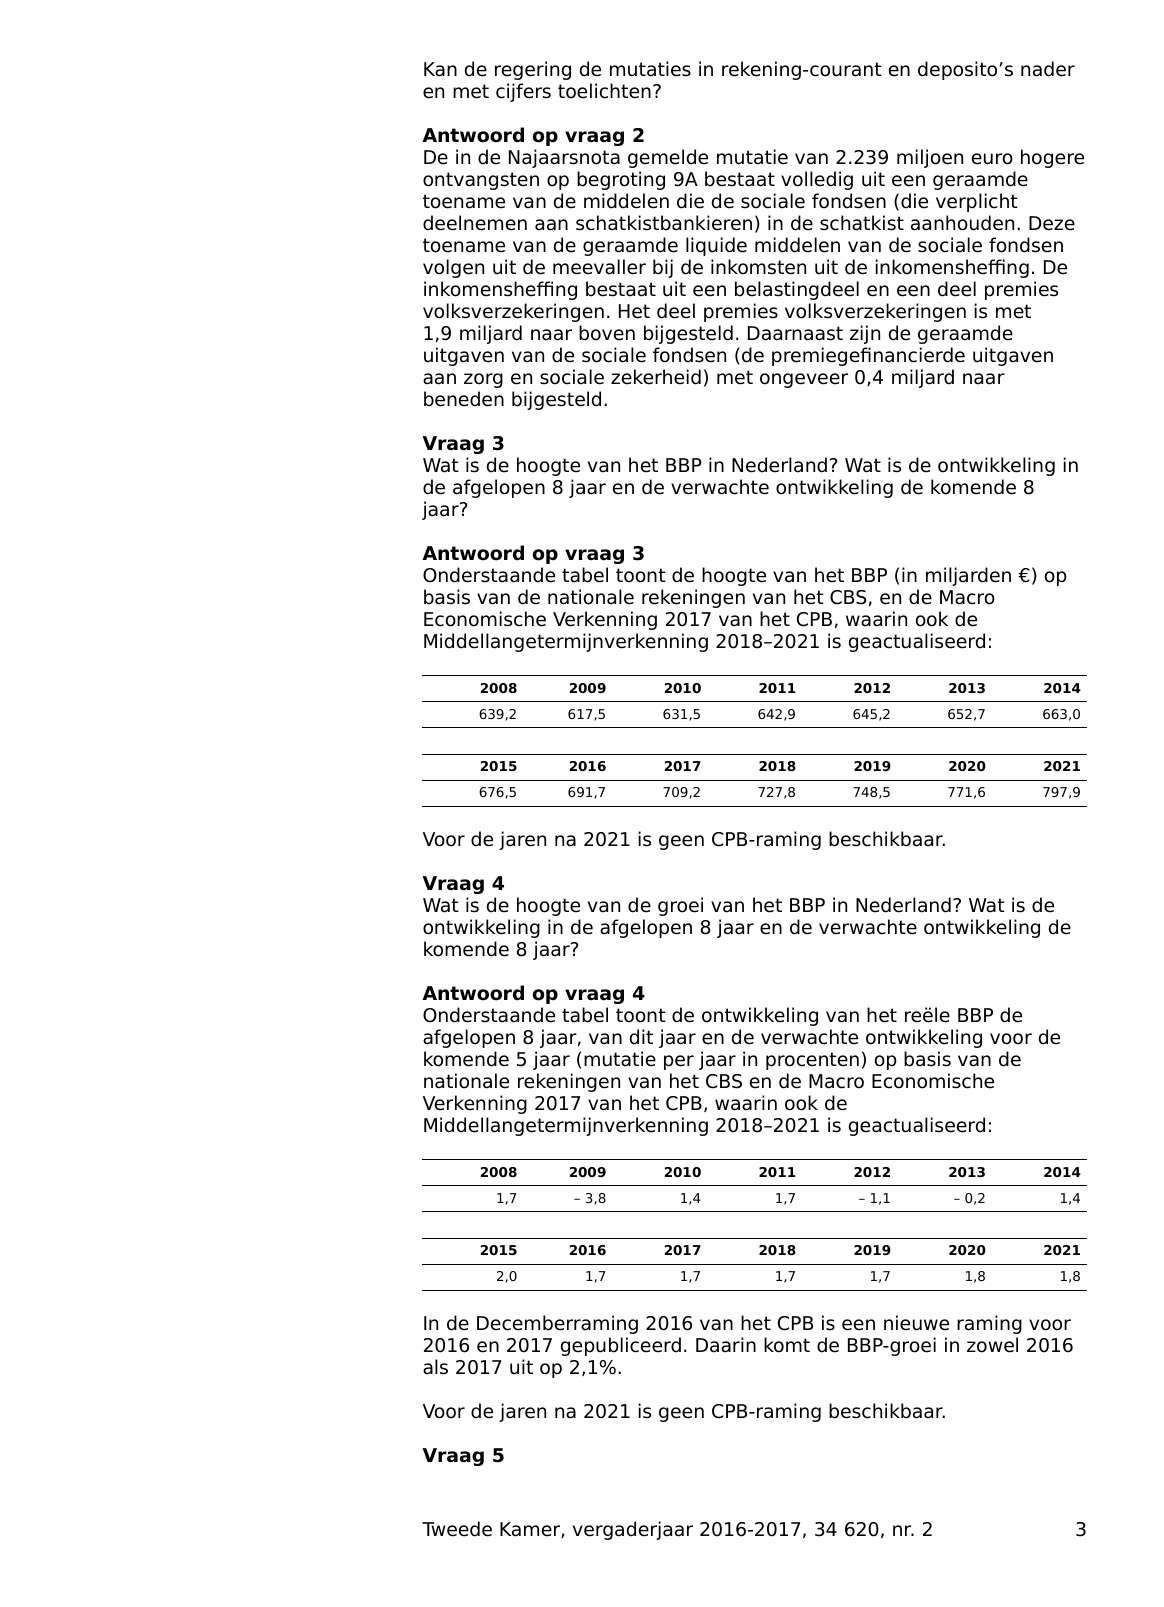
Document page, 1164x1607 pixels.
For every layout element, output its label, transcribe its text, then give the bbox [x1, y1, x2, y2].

table_cell 1,7 [612, 1265, 707, 1290]
table_header 2009 [517, 676, 612, 701]
table_header 2010 [612, 676, 707, 701]
text Wat is de hoogte van het BBP in Nederland? Wat is de ontwikkeling in de afgelopen 8 jaar en de verwachte ontwikkeling de komende 8 jaar? [422, 455, 1087, 521]
table_cell [992, 1212, 1087, 1237]
table_cell 2019 [802, 755, 897, 779]
table_cell [707, 1212, 802, 1237]
table_cell 663,0 [992, 702, 1087, 727]
table_cell 2018 [707, 1239, 802, 1263]
table_cell 748,5 [802, 781, 897, 806]
table_cell 2021 [992, 755, 1087, 779]
text Antwoord op vraag 3 [422, 543, 1087, 565]
table_cell 631,5 [612, 702, 707, 727]
table_cell 2016 [517, 755, 612, 779]
table_cell [612, 728, 707, 753]
table_header 2009 [517, 1160, 612, 1185]
table_header 2012 [802, 676, 897, 701]
table_cell 2020 [897, 1239, 992, 1263]
table_cell 2,0 [422, 1265, 517, 1290]
table_cell 797,9 [992, 781, 1087, 806]
table_header 2008 [422, 1160, 517, 1185]
table_cell 1,7 [802, 1265, 897, 1290]
table_cell [422, 1212, 517, 1237]
text Antwoord op vraag 4 [422, 983, 1087, 1005]
table_cell 727,8 [707, 781, 802, 806]
table_cell 642,9 [707, 702, 802, 727]
table_cell 2015 [422, 1239, 517, 1263]
table_header 2014 [992, 676, 1087, 701]
table_cell – 1,1 [802, 1186, 897, 1211]
table_cell [707, 728, 802, 753]
table_cell [517, 728, 612, 753]
table_cell – 3,8 [517, 1186, 612, 1211]
table_cell 1,4 [612, 1186, 707, 1211]
table_cell – 0,2 [897, 1186, 992, 1211]
text Vraag 4 [422, 873, 1087, 895]
table_cell 1,7 [517, 1265, 612, 1290]
table_header 2011 [707, 676, 802, 701]
table_cell 1,4 [992, 1186, 1087, 1211]
text In de Decemberraming 2016 van het CPB is een nieuwe raming voor 2016 en 2017 gepubliceerd. Daarin komt de BBP-groei in zowel 2016 als 2017 uit op 2,1%. [422, 1313, 1087, 1379]
table_cell 617,5 [517, 702, 612, 727]
text Antwoord op vraag 2 [422, 125, 1087, 147]
table_cell 2019 [802, 1239, 897, 1263]
table_cell 691,7 [517, 781, 612, 806]
table_cell 1,7 [707, 1186, 802, 1211]
table_header 2010 [612, 1160, 707, 1185]
table_cell 2021 [992, 1239, 1087, 1263]
table_cell [802, 728, 897, 753]
table_cell 1,7 [422, 1186, 517, 1211]
text Voor de jaren na 2021 is geen CPB-raming beschikbaar. [422, 829, 1087, 851]
table_cell [897, 728, 992, 753]
text Voor de jaren na 2021 is geen CPB-raming beschikbaar. [422, 1401, 1087, 1423]
table_cell 2015 [422, 755, 517, 779]
table_cell 709,2 [612, 781, 707, 806]
table_cell 2016 [517, 1239, 612, 1263]
table_cell 2020 [897, 755, 992, 779]
table_cell 676,5 [422, 781, 517, 806]
table_cell [992, 728, 1087, 753]
table_header 2011 [707, 1160, 802, 1185]
table_cell [897, 1212, 992, 1237]
table_cell 1,8 [992, 1265, 1087, 1290]
table_cell 2018 [707, 755, 802, 779]
text Onderstaande tabel toont de ontwikkeling van het reële BBP de afgelopen 8 jaar, van dit jaar en de verwachte ontwikkeling voor de komende 5 jaar (mutatie per jaar in procenten) op basis van de nationale rekeningen van het CBS en de Macro Economische Verkenning 2017 van het CPB, waarin ook de Middellangetermijnverkenning 2018–2021 is geactualiseerd: [422, 1005, 1087, 1137]
text Onderstaande tabel toont de hoogte van het BBP (in miljarden €) op basis van de nationale rekeningen van het CBS, en de Macro Economische Verkenning 2017 van het CPB, waarin ook de Middellangetermijnverkenning 2018–2021 is geactualiseerd: [422, 565, 1087, 653]
table_cell [517, 1212, 612, 1237]
table_cell 639,2 [422, 702, 517, 727]
table_cell 1,7 [707, 1265, 802, 1290]
table_header 2012 [802, 1160, 897, 1185]
text Vraag 3 [422, 433, 1087, 455]
text Kan de regering de mutaties in rekening-courant en deposito’s nader en met cijfers toelichten? [422, 59, 1087, 103]
table_cell 2017 [612, 1239, 707, 1263]
text De in de Najaarsnota gemelde mutatie van 2.239 miljoen euro hogere ontvangsten op begroting 9A bestaat volledig uit een geraamde toename van de middelen die de sociale fondsen (die verplicht deelnemen aan schatkistbankieren) in de schatkist aanhouden. Deze toename van de geraamde liquide middelen van de sociale fondsen volgen uit de meevaller bij de inkomsten uit de inkomensheffing. De inkomensheffing bestaat uit een belastingdeel en een deel premies volksverzekeringen. Het deel premies volksverzekeringen is met 1,9 miljard naar boven bijgesteld. Daarnaast zijn de geraamde uitgaven van de sociale fondsen (de premiegefinancierde uitgaven aan zorg en sociale zekerheid) met ongeveer 0,4 miljard naar beneden bijgesteld. [422, 147, 1087, 411]
table_cell 645,2 [802, 702, 897, 727]
table_header 2014 [992, 1160, 1087, 1185]
table_header 2008 [422, 676, 517, 701]
table_header 2013 [897, 1160, 992, 1185]
table_cell 652,7 [897, 702, 992, 727]
text Vraag 5 [422, 1445, 1087, 1467]
table_cell [612, 1212, 707, 1237]
table_cell [802, 1212, 897, 1237]
table_cell 1,8 [897, 1265, 992, 1290]
table_header 2013 [897, 676, 992, 701]
text Wat is de hoogte van de groei van het BBP in Nederland? Wat is de ontwikkeling in de afgelopen 8 jaar en de verwachte ontwikkeling de komende 8 jaar? [422, 895, 1087, 961]
table_cell [422, 728, 517, 753]
table_cell 771,6 [897, 781, 992, 806]
table_cell 2017 [612, 755, 707, 779]
